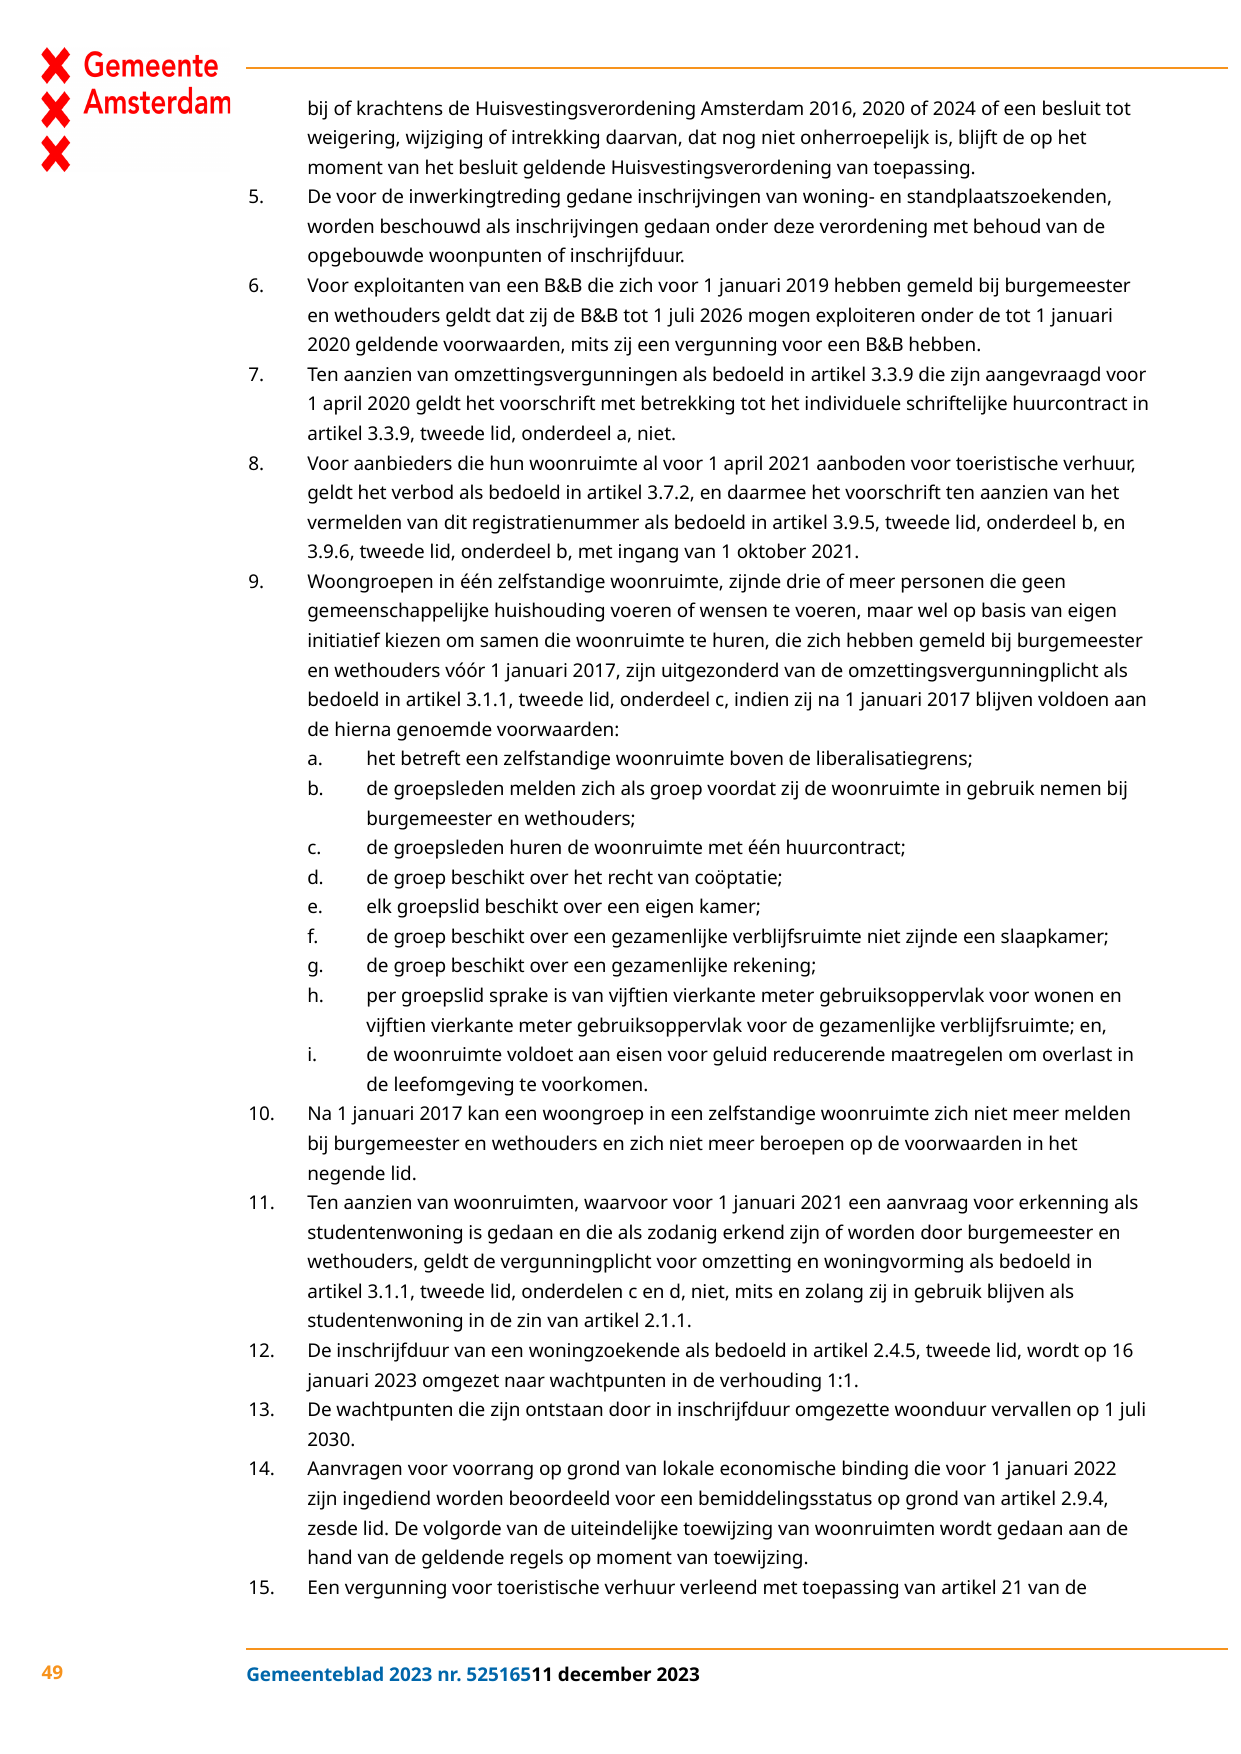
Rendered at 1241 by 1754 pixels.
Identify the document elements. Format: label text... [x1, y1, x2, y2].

list de groepsleden huren de woonruimte met één huurcontract; [307, 834, 1152, 860]
list de groepsleden melden zich als groep voordat zij de woonruimte in gebruik nemen bij burgemeester en wethouders; [307, 775, 1152, 831]
list de groep beschikt over een gezamenlijke verblijfsruimte niet zijnde een slaapkamer; [307, 923, 1152, 949]
list elk groepslid beschikt over een eigen kamer; [307, 893, 1152, 919]
list het betreft een zelfstandige woonruimte boven de liberalisatiegrens; [307, 746, 1152, 771]
list Aanvragen voor voorrang op grond van lokale economische binding die voor 1 januari 2022 zijn ingediend worden beoordeeld voor een bemiddelingsstatus op grond van artikel 2.9.4, zesde lid. De volgorde van de uiteindelijke toewijzing van woonruimten wordt gedaan aan de hand van de geldende regels op moment van toewijzing. [248, 1456, 1152, 1570]
list bij of krachtens de Huisvestingsverordening Amsterdam 2016, 2020 of 2024 of een besluit tot weigering, wijziging of intrekking daarvan, dat nog niet onherroepelijk is, blijft de op het moment van het besluit geldende Huisvestingsverordening van toepassing. [248, 95, 1152, 180]
list Ten aanzien van woonruimten, waarvoor voor 1 januari 2021 een aanvraag voor erkenning als studentenwoning is gedaan en die als zodanig erkend zijn of worden door burgemeester en wethouders, geldt de vergunningplicht voor omzetting en woningvorming als bedoeld in artikel 3.1.1, tweede lid, onderdelen c en d, niet, mits en zolang zij in gebruik blijven als studentenwoning in de zin van artikel 2.1.1. [248, 1189, 1152, 1333]
list per groepslid sprake is van vijftien vierkante meter gebruiksoppervlak voor wonen en vijftien vierkante meter gebruiksoppervlak voor de gezamenlijke verblijfsruimte; en, [307, 982, 1152, 1038]
list De voor de inwerkingtreding gedane inschrijvingen van woning- en standplaatszoekenden, worden beschouwd als inschrijvingen gedaan onder deze verordening met behoud van de opgebouwde woonpunten of inschrijfduur. [248, 183, 1152, 268]
list Voor exploitanten van een B&B die zich voor 1 januari 2019 hebben gemeld bij burgemeester en wethouders geldt dat zij de B&B tot 1 juli 2026 mogen exploiteren onder de tot 1 januari 2020 geldende voorwaarden, mits zij een vergunning voor een B&B hebben. [248, 272, 1152, 357]
list De inschrijfduur van een woningzoekende als bedoeld in artikel 2.4.5, tweede lid, wordt op 16 januari 2023 omgezet naar wachtpunten in de verhouding 1:1. [248, 1337, 1152, 1393]
list Een vergunning voor toeristische verhuur verleend met toepassing van artikel 21 van de [248, 1574, 1152, 1600]
list Na 1 januari 2017 kan een woongroep in een zelfstandige woonruimte zich niet meer melden bij burgemeester en wethouders en zich niet meer beroepen op de voorwaarden in het negende lid. [248, 1101, 1152, 1186]
list de woonruimte voldoet aan eisen voor geluid reducerende maatregelen om overlast in de leefomgeving te voorkomen. [307, 1041, 1152, 1097]
list Voor aanbieders die hun woonruimte al voor 1 april 2021 aanboden voor toeristische verhuur, geldt het verbod als bedoeld in artikel 3.7.2, en daarmee het voorschrift ten aanzien van het vermelden van dit registratienummer als bedoeld in artikel 3.9.5, tweede lid, onderdeel b, en 3.9.6, tweede lid, onderdeel b, met ingang van 1 oktober 2021. [248, 450, 1152, 564]
list Woongroepen in één zelfstandige woonruimte, zijnde drie of meer personen die geen gemeenschappelijke huishouding voeren of wensen te voeren, maar wel op basis van eigen initiatief kiezen om samen die woonruimte te huren, die zich hebben gemeld bij burgemeester en wethouders vóór 1 januari 2017, zijn uitgezonderd van de omzettingsvergunningplicht als bedoeld in artikel 3.1.1, tweede lid, onderdeel c, indien zij na 1 januari 2017 blijven voldoen aan de hierna genoemde voorwaarden: [248, 568, 1152, 742]
list de groep beschikt over een gezamenlijke rekening; [307, 953, 1152, 978]
list de groep beschikt over het recht van coöptatie; [307, 864, 1152, 890]
list Ten aanzien van omzettingsvergunningen als bedoeld in artikel 3.3.9 die zijn aangevraagd voor 1 april 2020 geldt het voorschrift met betrekking tot het individuele schriftelijke huurcontract in artikel 3.3.9, tweede lid, onderdeel a, niet. [248, 361, 1152, 446]
picture [41, 47, 231, 172]
list De wachtpunten die zijn ontstaan door in inschrijfduur omgezette woonduur vervallen op 1 juli 2030. [248, 1396, 1152, 1452]
